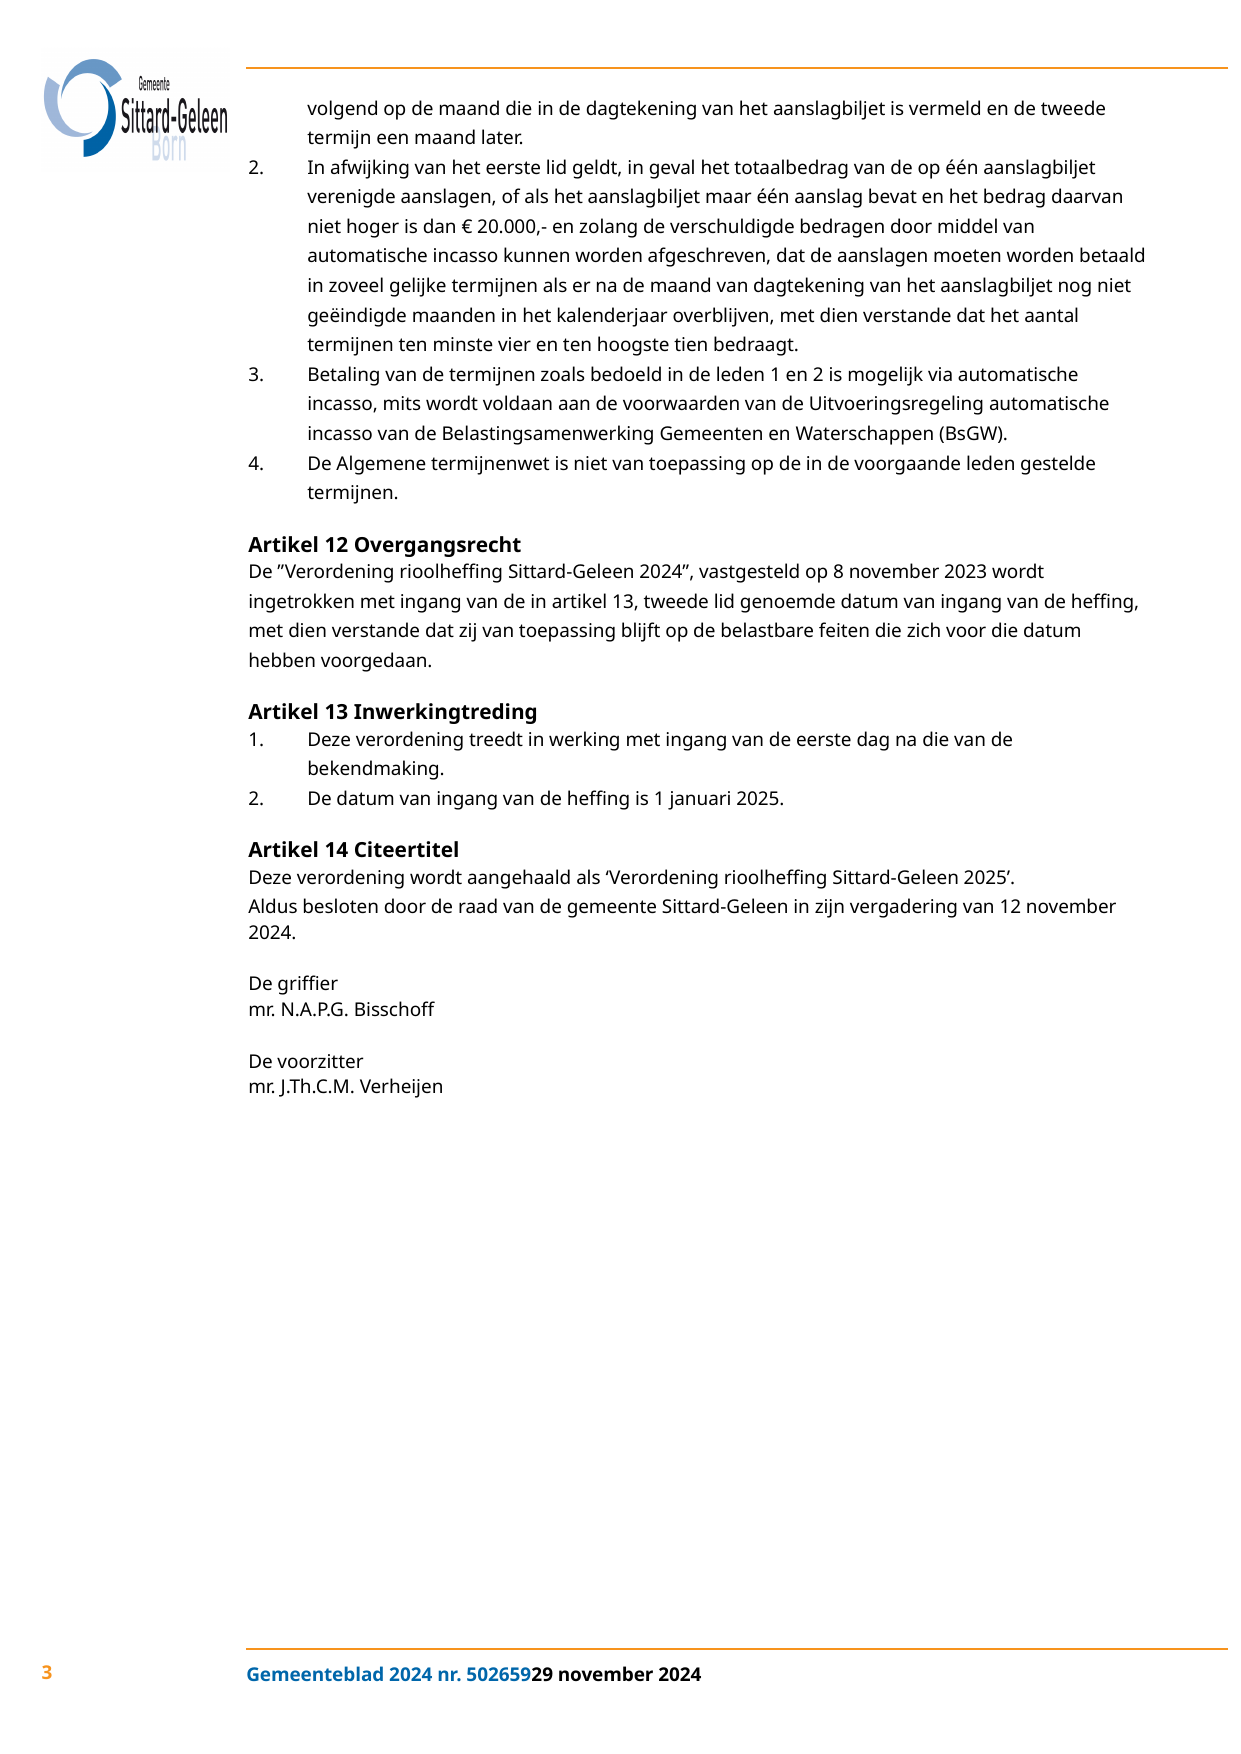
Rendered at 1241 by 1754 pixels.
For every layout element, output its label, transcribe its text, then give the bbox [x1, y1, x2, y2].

text Deze verordening wordt aangehaald als ‘Verordening rioolheffing Sittard-Geleen 2025’. [248, 864, 1152, 889]
text Artikel 14 Citeertitel [248, 835, 1152, 864]
list De datum van ingang van de heffing is 1 januari 2025. [248, 785, 1152, 811]
list volgend op de maand die in de dagtekening van het aanslagbiljet is vermeld en de tweede termijn een maand later. [248, 95, 1152, 150]
text Artikel 12 Overgangsrecht [248, 530, 1152, 558]
text mr. N.A.P.G. Bisschoff [248, 996, 1152, 1022]
list Betaling van de termijnen zoals bedoeld in de leden 1 en 2 is mogelijk via automatische incasso, mits wordt voldaan aan de voorwaarden van de Uitvoeringsregeling automatische incasso van de Belastingsamenwerking Gemeenten en Waterschappen (BsGW). [248, 361, 1152, 446]
text De griffier [248, 971, 1152, 996]
list Deze verordening treedt in werking met ingang van de eerste dag na die van de bekendmaking. [248, 726, 1152, 781]
text De voorzitter [248, 1048, 1152, 1073]
text Aldus besloten door de raad van de gemeente Sittard-Geleen in zijn vergadering van 12 november 2024. [248, 893, 1152, 945]
list In afwijking van het eerste lid geldt, in geval het totaalbedrag van de op één aanslagbiljet verenigde aanslagen, of als het aanslagbiljet maar één aanslag bevat en het bedrag daarvan niet hoger is dan € 20.000,- en zolang de verschuldigde bedragen door middel van automatische incasso kunnen worden afgeschreven, dat de aanslagen moeten worden betaald in zoveel gelijke termijnen als er na de maand van dagtekening van het aanslagbiljet nog niet geëindigde maanden in het kalenderjaar overblijven, met dien verstande dat het aantal termijnen ten minste vier en ten hoogste tien bedraagt. [248, 154, 1152, 357]
text De ”Verordening rioolheffing Sittard-Geleen 2024”, vastgesteld op 8 november 2023 wordt ingetrokken met ingang van de in artikel 13, tweede lid genoemde datum van ingang van de heffing, met dien verstande dat zij van toepassing blijft op de belastbare feiten die zich voor die datum hebben voorgedaan. [248, 558, 1152, 673]
text mr. J.Th.C.M. Verheijen [248, 1073, 1152, 1099]
text Artikel 13 Inwerkingtreding [248, 697, 1152, 726]
list De Algemene termijnenwet is niet van toepassing op de in de voorgaande leden gestelde termijnen. [248, 450, 1152, 505]
picture [41, 47, 231, 172]
